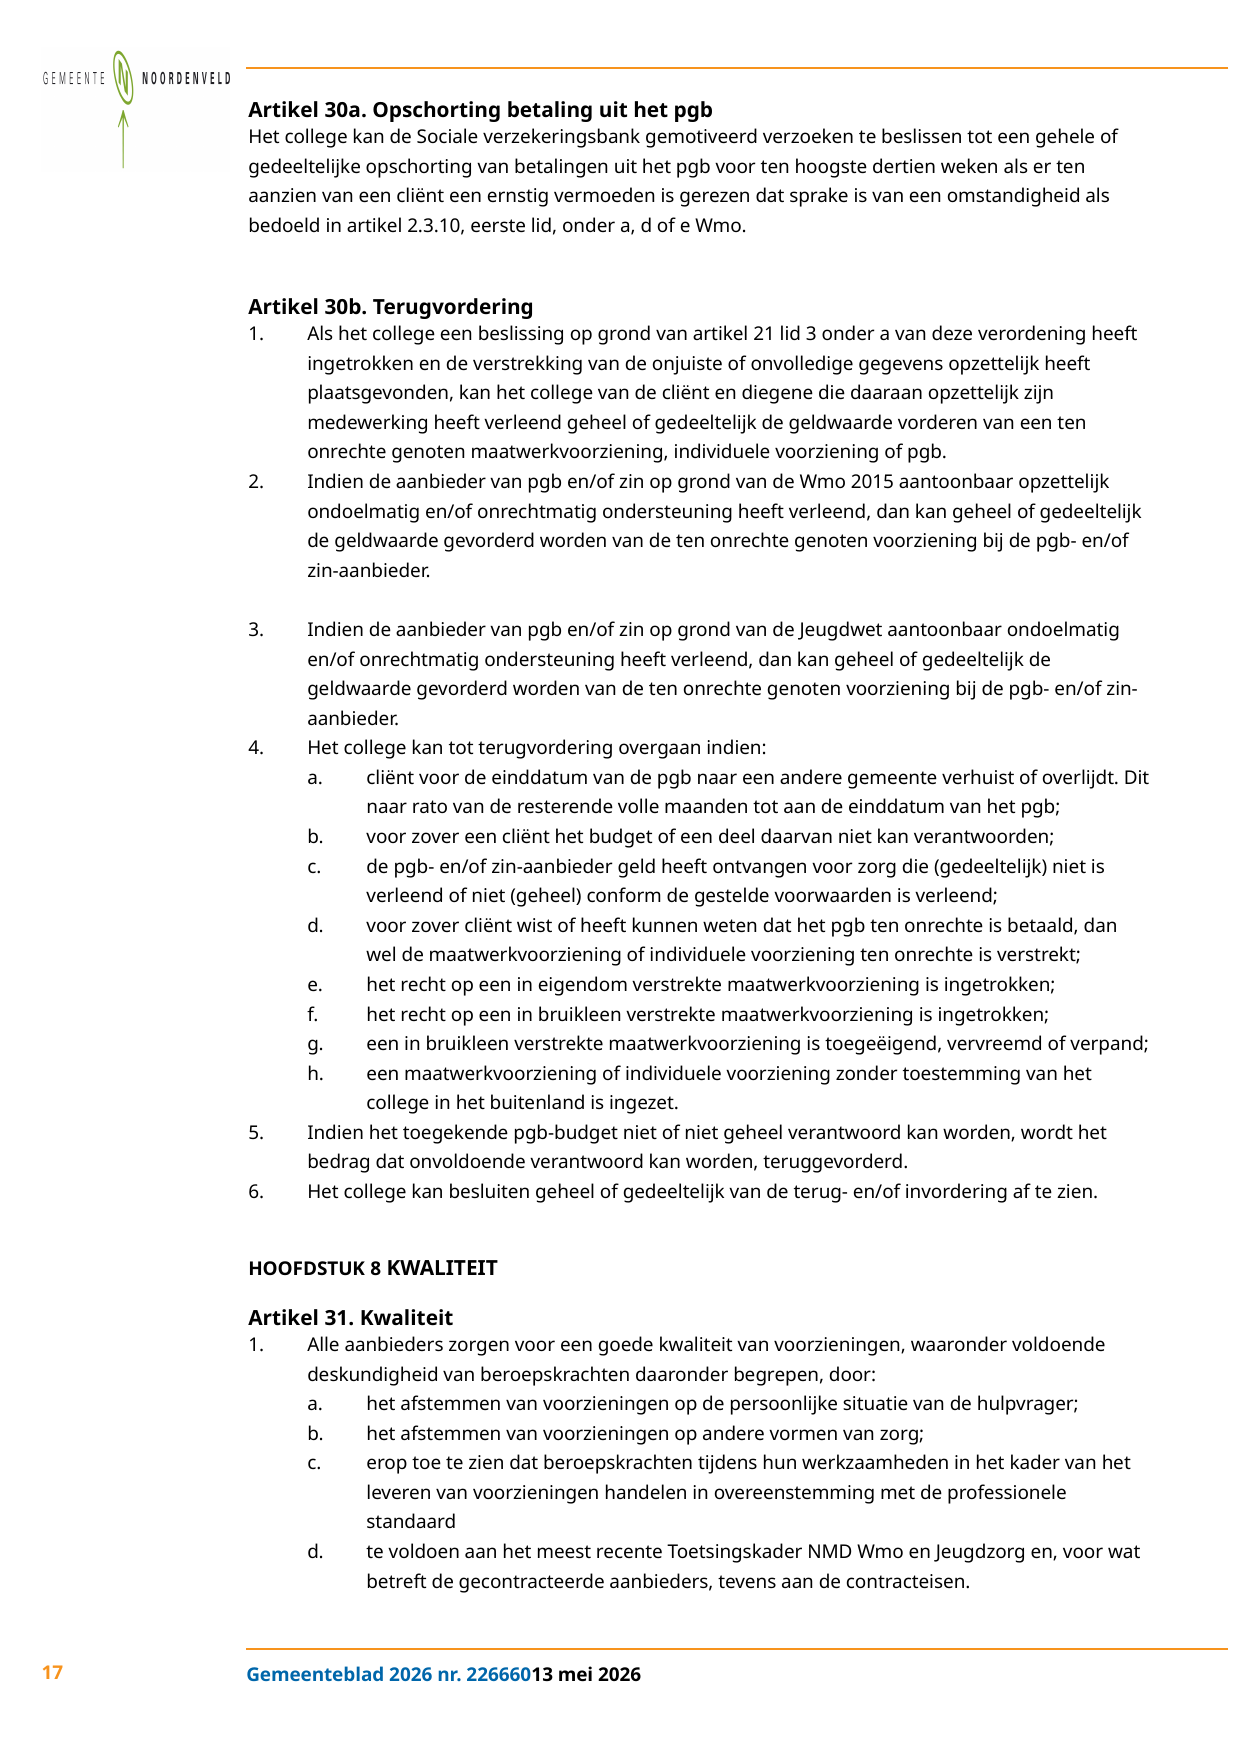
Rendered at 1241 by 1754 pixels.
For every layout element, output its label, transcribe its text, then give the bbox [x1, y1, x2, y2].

list het recht op een in eigendom verstrekte maatwerkvoorziening is ingetrokken; [307, 971, 1152, 997]
text HOOFDSTUK 8 KWALITEIT [248, 1253, 1152, 1282]
picture [41, 47, 231, 172]
text Artikel 31. Kwaliteit [248, 1303, 1152, 1331]
list het afstemmen van voorzieningen op de persoonlijke situatie van de hulpvrager; [307, 1390, 1152, 1416]
list Alle aanbieders zorgen voor een goede kwaliteit van voorzieningen, waaronder voldoende deskundigheid van beroepskrachten daaronder begrepen, door: [248, 1331, 1152, 1387]
list Indien de aanbieder van pgb en/of zin op grond van de Jeugdwet aantoonbaar ondoelmatig en/of onrechtmatig ondersteuning heeft verleend, dan kan geheel of gedeeltelijk de geldwaarde gevorderd worden van de ten onrechte genoten voorziening bij de pgb- en/of zin- aanbieder. [248, 616, 1152, 731]
list voor zover een cliënt het budget of een deel daarvan niet kan verantwoorden; [307, 823, 1152, 849]
list het recht op een in bruikleen verstrekte maatwerkvoorziening is ingetrokken; [307, 1001, 1152, 1027]
list voor zover cliënt wist of heeft kunnen weten dat het pgb ten onrechte is betaald, dan wel de maatwerkvoorziening of individuele voorziening ten onrechte is verstrekt; [307, 912, 1152, 967]
list een maatwerkvoorziening of individuele voorziening zonder toestemming van het college in het buitenland is ingezet. [307, 1060, 1152, 1115]
text Het college kan de Sociale verzekeringsbank gemotiveerd verzoeken te beslissen tot een gehele of gedeeltelijke opschorting van betalingen uit het pgb voor ten hoogste dertien weken als er ten aanzien van een cliënt een ernstig vermoeden is gerezen dat sprake is van een omstandigheid als bedoeld in artikel 2.3.10, eerste lid, onder a, d of e Wmo. [248, 123, 1152, 238]
list erop toe te zien dat beroepskrachten tijdens hun werkzaamheden in het kader van het leveren van voorzieningen handelen in overeenstemming met de professionele standaard [307, 1449, 1152, 1534]
list Als het college een beslissing op grond van artikel 21 lid 3 onder a van deze verordening heeft ingetrokken en de verstrekking van de onjuiste of onvolledige gegevens opzettelijk heeft plaatsgevonden, kan het college van de cliënt en diegene die daaraan opzettelijk zijn medewerking heeft verleend geheel of gedeeltelijk de geldwaarde vorderen van een ten onrechte genoten maatwerkvoorziening, individuele voorziening of pgb. [248, 320, 1152, 464]
list een in bruikleen verstrekte maatwerkvoorziening is toegeëigend, vervreemd of verpand; [307, 1030, 1152, 1056]
text Artikel 30a. Opschorting betaling uit het pgb [248, 95, 1152, 123]
text Artikel 30b. Terugvordering [248, 292, 1152, 320]
list cliënt voor de einddatum van de pgb naar een andere gemeente verhuist of overlijdt. Dit naar rato van de resterende volle maanden tot aan de einddatum van het pgb; [307, 764, 1152, 819]
list de pgb- en/of zin-aanbieder geld heeft ontvangen voor zorg die (gedeeltelijk) niet is verleend of niet (geheel) conform de gestelde voorwaarden is verleend; [307, 853, 1152, 908]
list Indien het toegekende pgb-budget niet of niet geheel verantwoord kan worden, wordt het bedrag dat onvoldoende verantwoord kan worden, teruggevorderd. [248, 1119, 1152, 1174]
list Indien de aanbieder van pgb en/of zin op grond van de Wmo 2015 aantoonbaar opzettelijk ondoelmatig en/of onrechtmatig ondersteuning heeft verleend, dan kan geheel of gedeeltelijk de geldwaarde gevorderd worden van de ten onrechte genoten voorziening bij de pgb- en/of zin-aanbieder. [248, 468, 1152, 583]
list Het college kan besluiten geheel of gedeeltelijk van de terug- en/of invordering af te zien. [248, 1178, 1152, 1204]
list Het college kan tot terugvordering overgaan indien: [248, 734, 1152, 760]
list te voldoen aan het meest recente Toetsingskader NMD Wmo en Jeugdzorg en, voor wat betreft de gecontracteerde aanbieders, tevens aan de contracteisen. [307, 1538, 1152, 1594]
list het afstemmen van voorzieningen op andere vormen van zorg; [307, 1420, 1152, 1446]
